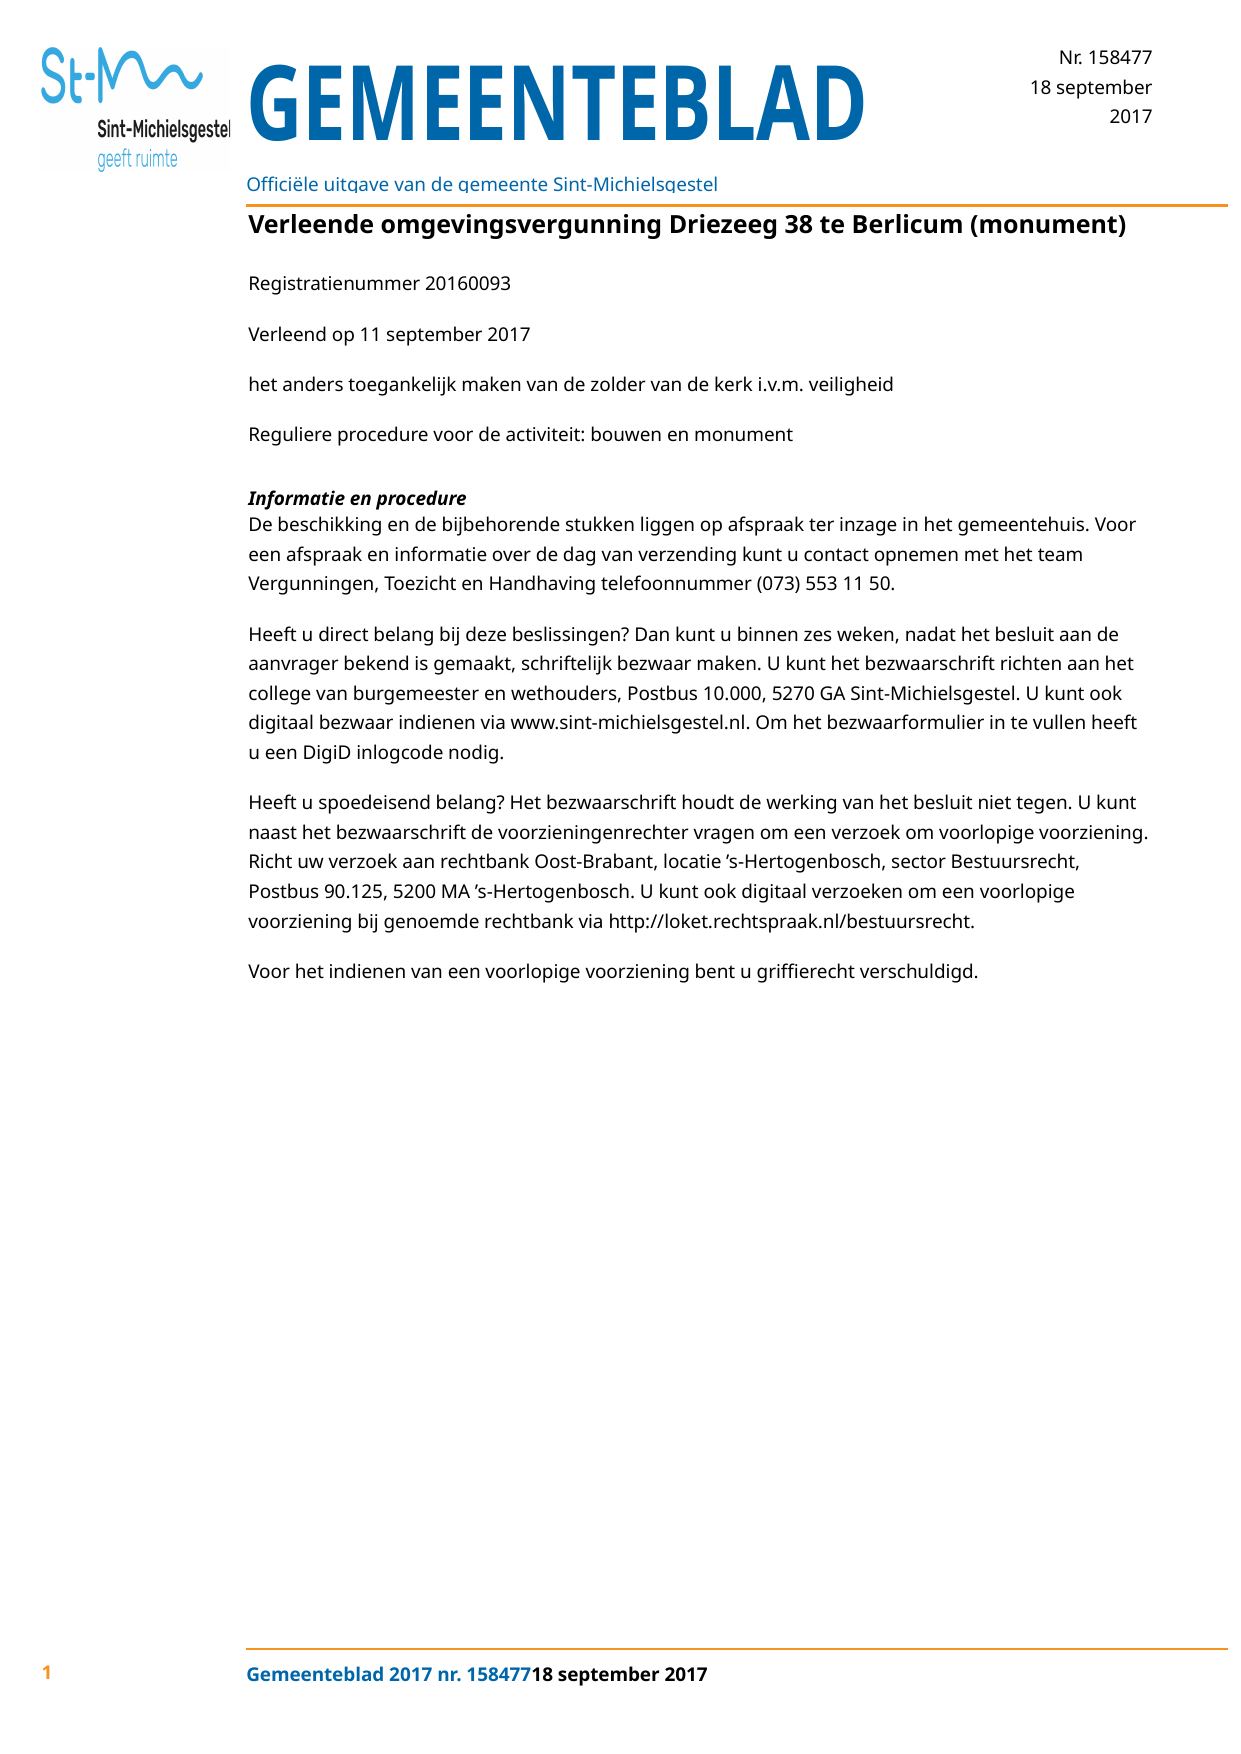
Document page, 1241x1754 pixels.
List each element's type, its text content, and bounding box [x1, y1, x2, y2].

text Registratienummer 20160093 [248, 270, 1152, 296]
picture [41, 47, 231, 172]
text Verleend op 11 september 2017 [248, 321, 1152, 346]
text Heeft u spoedeisend belang? Het bezwaarschrift houdt de werking van het besluit niet tegen. U kunt naast het bezwaarschrift de voorzieningenrechter vragen om een verzoek om voorlopige voorziening. Richt uw verzoek aan rechtbank Oost-Brabant, locatie ’s-Hertogenbosch, sector Bestuursrecht, Postbus 90.125, 5200 MA ’s-Hertogenbosch. U kunt ook digitaal verzoeken om een voorlopige voorziening bij genoemde rechtbank via http://loket.rechtspraak.nl/bestuursrecht. [248, 789, 1152, 934]
text Informatie en procedure [248, 486, 1152, 511]
text Voor het indienen van een voorlopige voorziening bent u griffierecht verschuldigd. [248, 958, 1152, 984]
text Heeft u direct belang bij deze beslissingen? Dan kunt u binnen zes weken, nadat het besluit aan de aanvrager bekend is gemaakt, schriftelijk bezwaar maken. U kunt het bezwaarschrift richten aan het college van burgemeester en wethouders, Postbus 10.000, 5270 GA Sint-Michielsgestel. U kunt ook digitaal bezwaar indienen via www.sint-michielsgestel.nl. Om het bezwaarformulier in te vullen heeft u een DigiD inlogcode nodig. [248, 621, 1152, 765]
text Verleende omgevingsvergunning Driezeeg 38 te Berlicum (monument) [248, 207, 1152, 241]
text Reguliere procedure voor de activiteit: bouwen en monument [248, 422, 1152, 447]
text De beschikking en de bijbehorende stukken liggen op afspraak ter inzage in het gemeentehuis. Voor een afspraak en informatie over de dag van verzending kunt u contact opnemen met het team Vergunningen, Toezicht en Handhaving telefoonnummer (073) 553 11 50. [248, 511, 1152, 596]
text het anders toegankelijk maken van de zolder van de kerk i.v.m. veiligheid [248, 371, 1152, 397]
